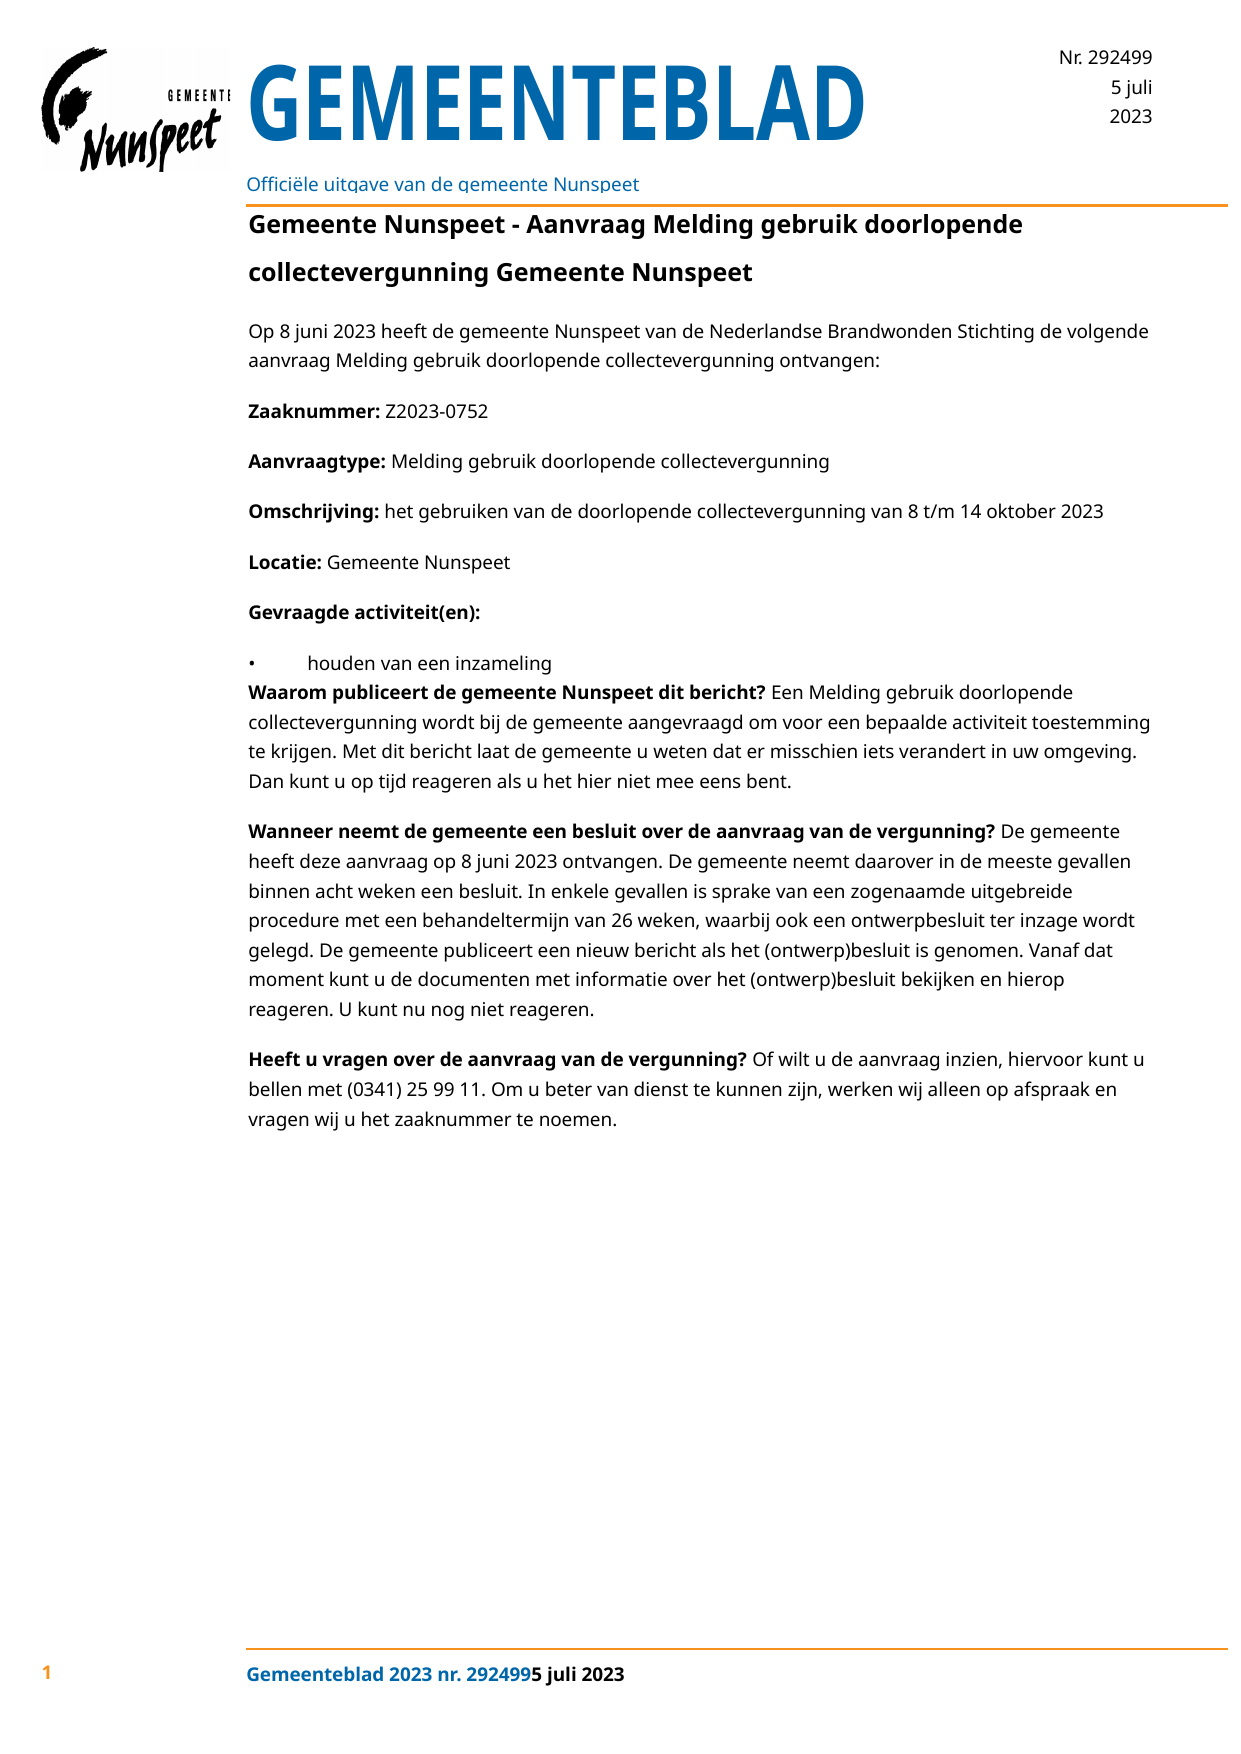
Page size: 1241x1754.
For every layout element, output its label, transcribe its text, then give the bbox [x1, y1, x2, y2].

text Gevraagde activiteit(en): [248, 599, 1152, 625]
text Heeft u vragen over de aanvraag van de vergunning? Of wilt u de aanvraag inzien, hiervoor kunt u bellen met (0341) 25 99 11. Om u beter van dienst te kunnen zijn, werken wij alleen op afspraak en vragen wij u het zaaknummer te noemen. [248, 1047, 1152, 1132]
text Zaaknummer: Z2023-0752 [248, 398, 1152, 424]
text Wanneer neemt de gemeente een besluit over de aanvraag van de vergunning? De gemeente heeft deze aanvraag op 8 juni 2023 ontvangen. De gemeente neemt daarover in de meeste gevallen binnen acht weken een besluit. In enkele gevallen is sprake van een zogenaamde uitgebreide procedure met een behandeltermijn van 26 weken, waarbij ook een ontwerpbesluit ter inzage wordt gelegd. De gemeente publiceert een nieuw bericht als het (ontwerp)besluit is genomen. Vanaf dat moment kunt u de documenten met informatie over het (ontwerp)besluit bekijken en hierop reageren. U kunt nu nog niet reageren. [248, 819, 1152, 1022]
text Omschrijving: het gebruiken van de doorlopende collectevergunning van 8 t/m 14 oktober 2023 [248, 499, 1152, 524]
picture [41, 47, 231, 172]
text Aanvraagtype: Melding gebruik doorlopende collectevergunning [248, 448, 1152, 474]
list houden van een inzameling [248, 650, 1152, 676]
text Gemeente Nunspeet - Aanvraag Melding gebruik doorlopende collectevergunning Gemeente Nunspeet [248, 207, 1152, 288]
text Waarom publiceert de gemeente Nunspeet dit bericht? Een Melding gebruik doorlopende collectevergunning wordt bij de gemeente aangevraagd om voor een bepaalde activiteit toestemming te krijgen. Met dit bericht laat de gemeente u weten dat er misschien iets verandert in uw omgeving. Dan kunt u op tijd reageren als u het hier niet mee eens bent. [248, 679, 1152, 794]
text Locatie: Gemeente Nunspeet [248, 549, 1152, 575]
text Op 8 juni 2023 heeft de gemeente Nunspeet van de Nederlandse Brandwonden Stichting de volgende aanvraag Melding gebruik doorlopende collectevergunning ontvangen: [248, 318, 1152, 373]
